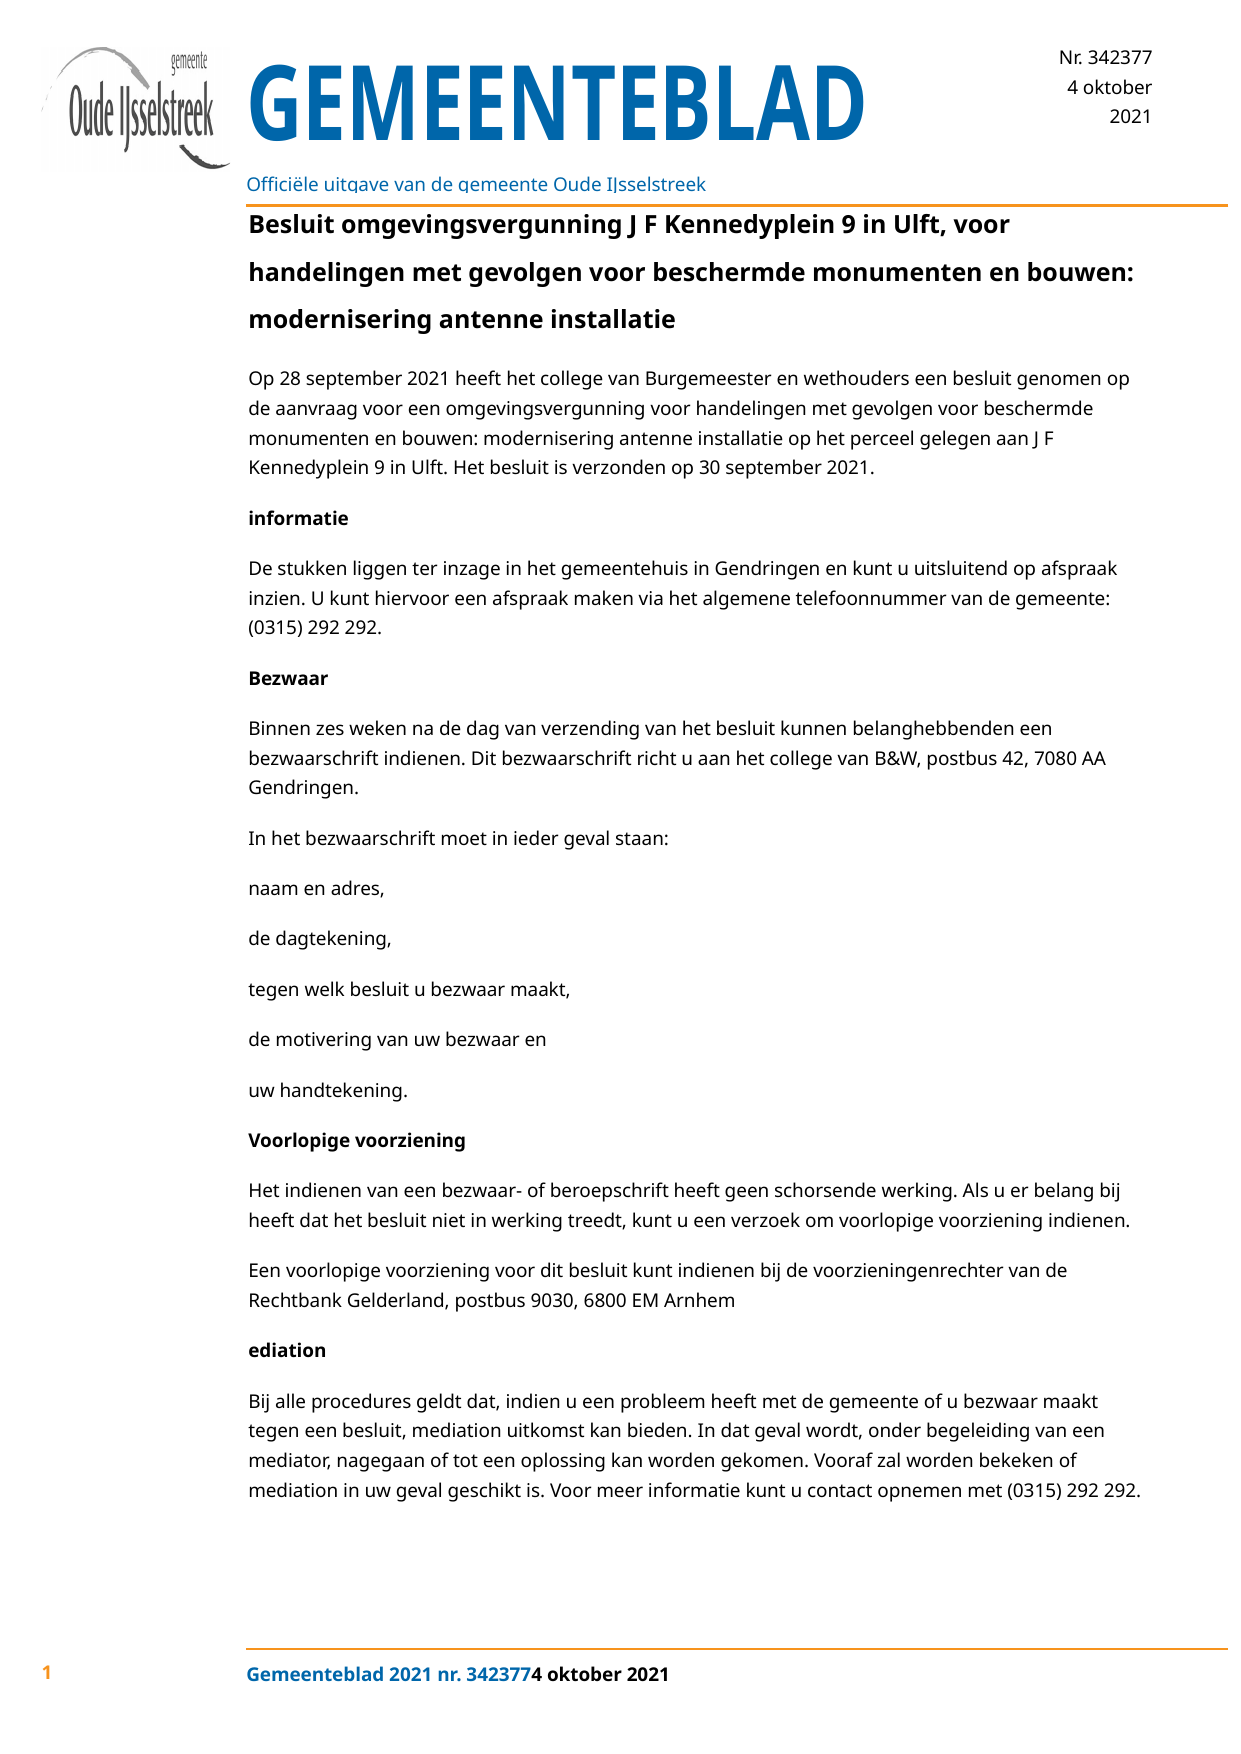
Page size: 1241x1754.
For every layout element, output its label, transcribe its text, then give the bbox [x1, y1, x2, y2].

text naam en adres, [248, 875, 1152, 901]
text ediation [248, 1338, 1152, 1363]
text de dagtekening, [248, 926, 1152, 951]
text De stukken liggen ter inzage in het gemeentehuis in Gendringen en kunt u uitsluitend op afspraak inzien. U kunt hiervoor een afspraak maken via het algemene telefoonnummer van de gemeente: (0315) 292 292. [248, 555, 1152, 640]
text uw handtekening. [248, 1077, 1152, 1102]
picture [41, 47, 231, 172]
text Een voorlopige voorziening voor dit besluit kunt indienen bij de voorzieningenrechter van de Rechtbank Gelderland, postbus 9030, 6800 EM Arnhem [248, 1258, 1152, 1313]
text Het indienen van een bezwaar- of beroepschrift heeft geen schorsende werking. Als u er belang bij heeft dat het besluit niet in werking treedt, kunt u een verzoek om voorlopige voorziening indienen. [248, 1178, 1152, 1233]
text Voorlopige voorziening [248, 1127, 1152, 1153]
text Bezwaar [248, 665, 1152, 690]
text Besluit omgevingsvergunning J F Kennedyplein 9 in Ulft, voor handelingen met gevolgen voor beschermde monumenten en bouwen: modernisering antenne installatie [248, 207, 1152, 336]
text informatie [248, 505, 1152, 530]
text In het bezwaarschrift moet in ieder geval staan: [248, 825, 1152, 850]
text Binnen zes weken na de dag van verzending van het besluit kunnen belanghebbenden een bezwaarschrift indienen. Dit bezwaarschrift richt u aan het college van B&W, postbus 42, 7080 AA Gendringen. [248, 715, 1152, 800]
text tegen welk besluit u bezwaar maakt, [248, 976, 1152, 1002]
text de motivering van uw bezwaar en [248, 1026, 1152, 1052]
text Bij alle procedures geldt dat, indien u een probleem heeft met de gemeente of u bezwaar maakt tegen een besluit, mediation uitkomst kan bieden. In dat geval wordt, onder begeleiding van een mediator, nagegaan of tot een oplossing kan worden gekomen. Vooraf zal worden bekeken of mediation in uw geval geschikt is. Voor meer informatie kunt u contact opnemen met (0315) 292 292. [248, 1388, 1152, 1502]
text Op 28 september 2021 heeft het college van Burgemeester en wethouders een besluit genomen op de aanvraag voor een omgevingsvergunning voor handelingen met gevolgen voor beschermde monumenten en bouwen: modernisering antenne installatie op het perceel gelegen aan J F Kennedyplein 9 in Ulft. Het besluit is verzonden op 30 september 2021. [248, 366, 1152, 480]
